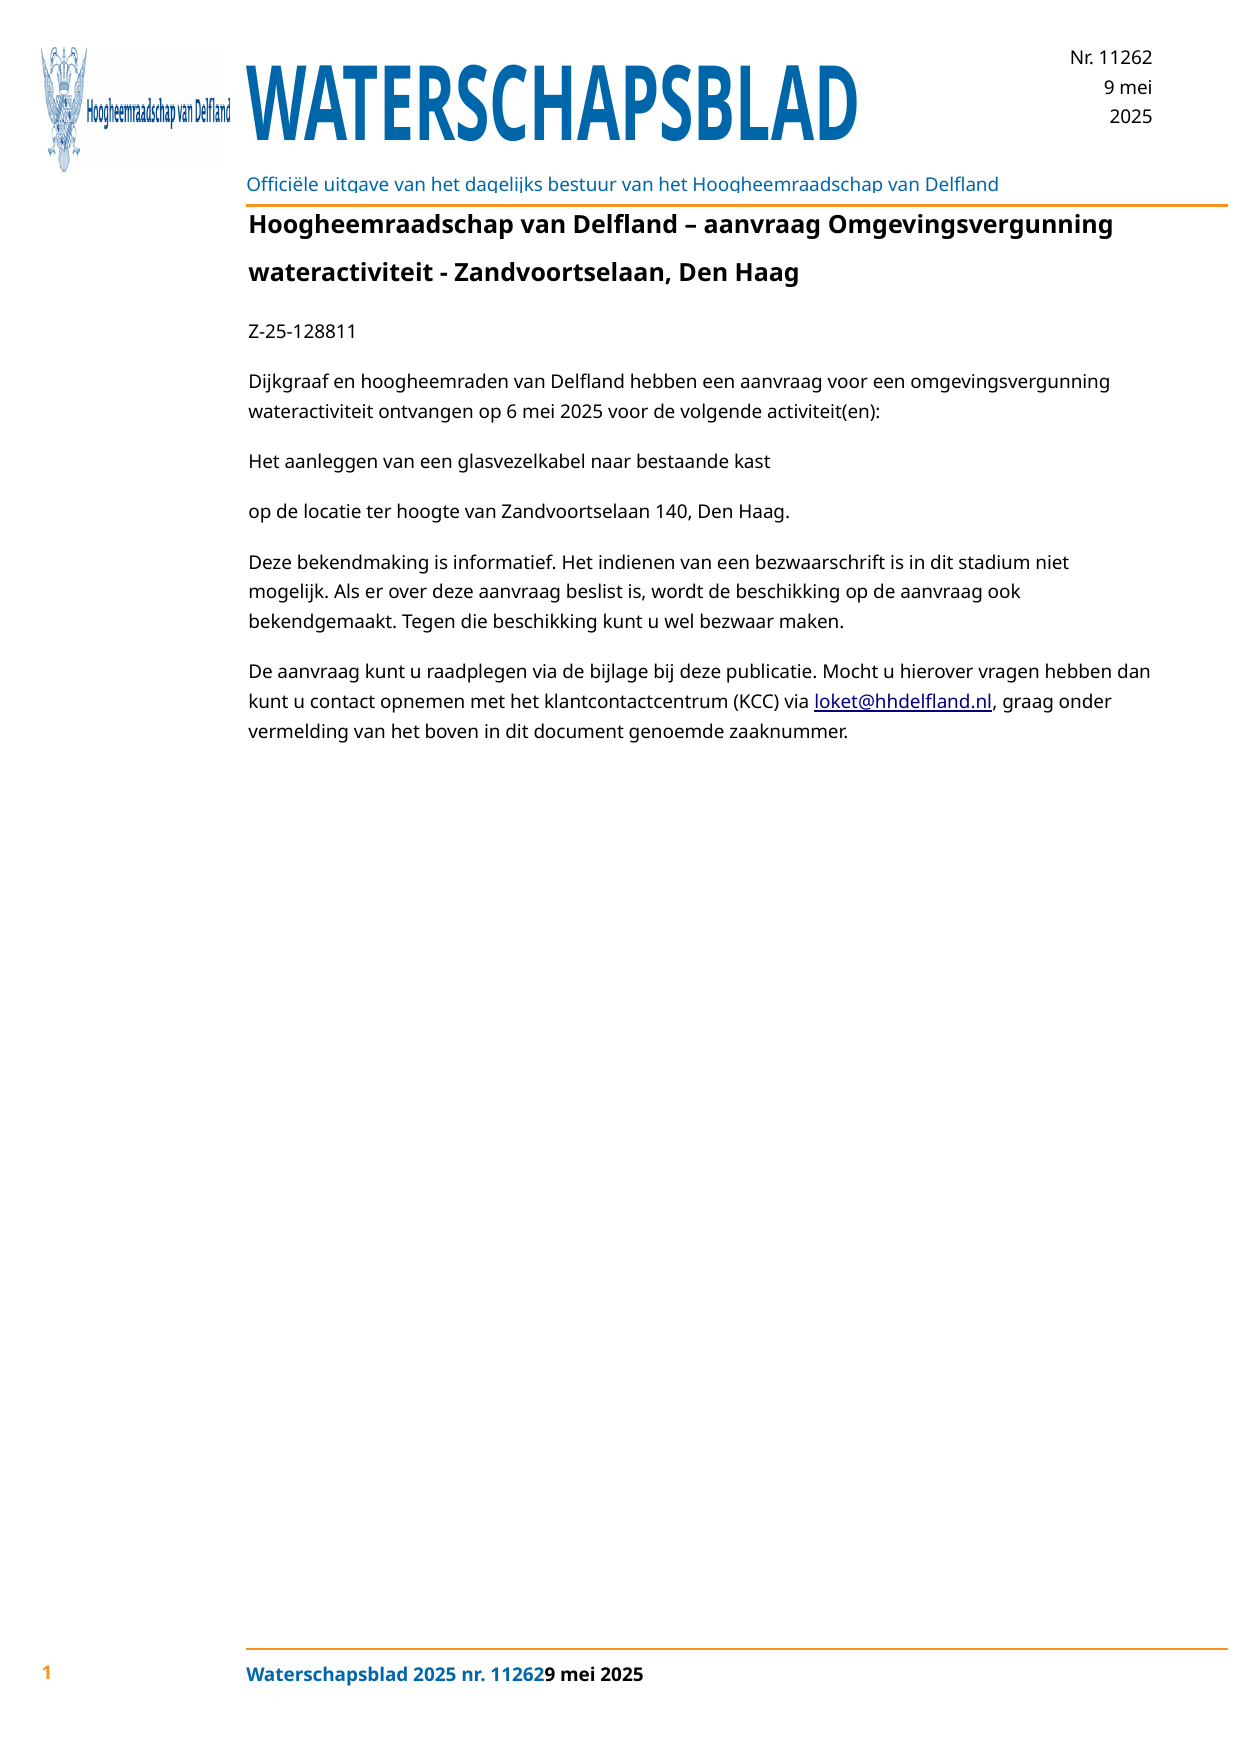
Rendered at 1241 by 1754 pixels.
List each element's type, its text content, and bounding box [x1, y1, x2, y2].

text Dijkgraaf en hoogheemraden van Delfland hebben een aanvraag voor een omgevingsvergunning wateractiviteit ontvangen op 6 mei 2025 voor de volgende activiteit(en): [248, 368, 1152, 424]
text Hoogheemraadschap van Delfland – aanvraag Omgevingsvergunning wateractiviteit - Zandvoortselaan, Den Haag [248, 207, 1152, 288]
text Deze bekendmaking is informatief. Het indienen van een bezwaarschrift is in dit stadium niet mogelijk. Als er over deze aanvraag beslist is, wordt de beschikking op de aanvraag ook bekendgemaakt. Tegen die beschikking kunt u wel bezwaar maken. [248, 549, 1152, 634]
text Z-25-128811 [248, 318, 1152, 344]
text op de locatie ter hoogte van Zandvoortselaan 140, Den Haag. [248, 499, 1152, 524]
picture [41, 47, 231, 172]
text De aanvraag kunt u raadplegen via de bijlage bij deze publicatie. Mocht u hierover vragen hebben dan kunt u contact opnemen met het klantcontactcentrum (KCC) via loket@hhdelfland.nl, graag onder vermelding van het boven in dit document genoemde zaaknummer. [248, 659, 1152, 744]
text Het aanleggen van een glasvezelkabel naar bestaande kast [248, 448, 1152, 474]
